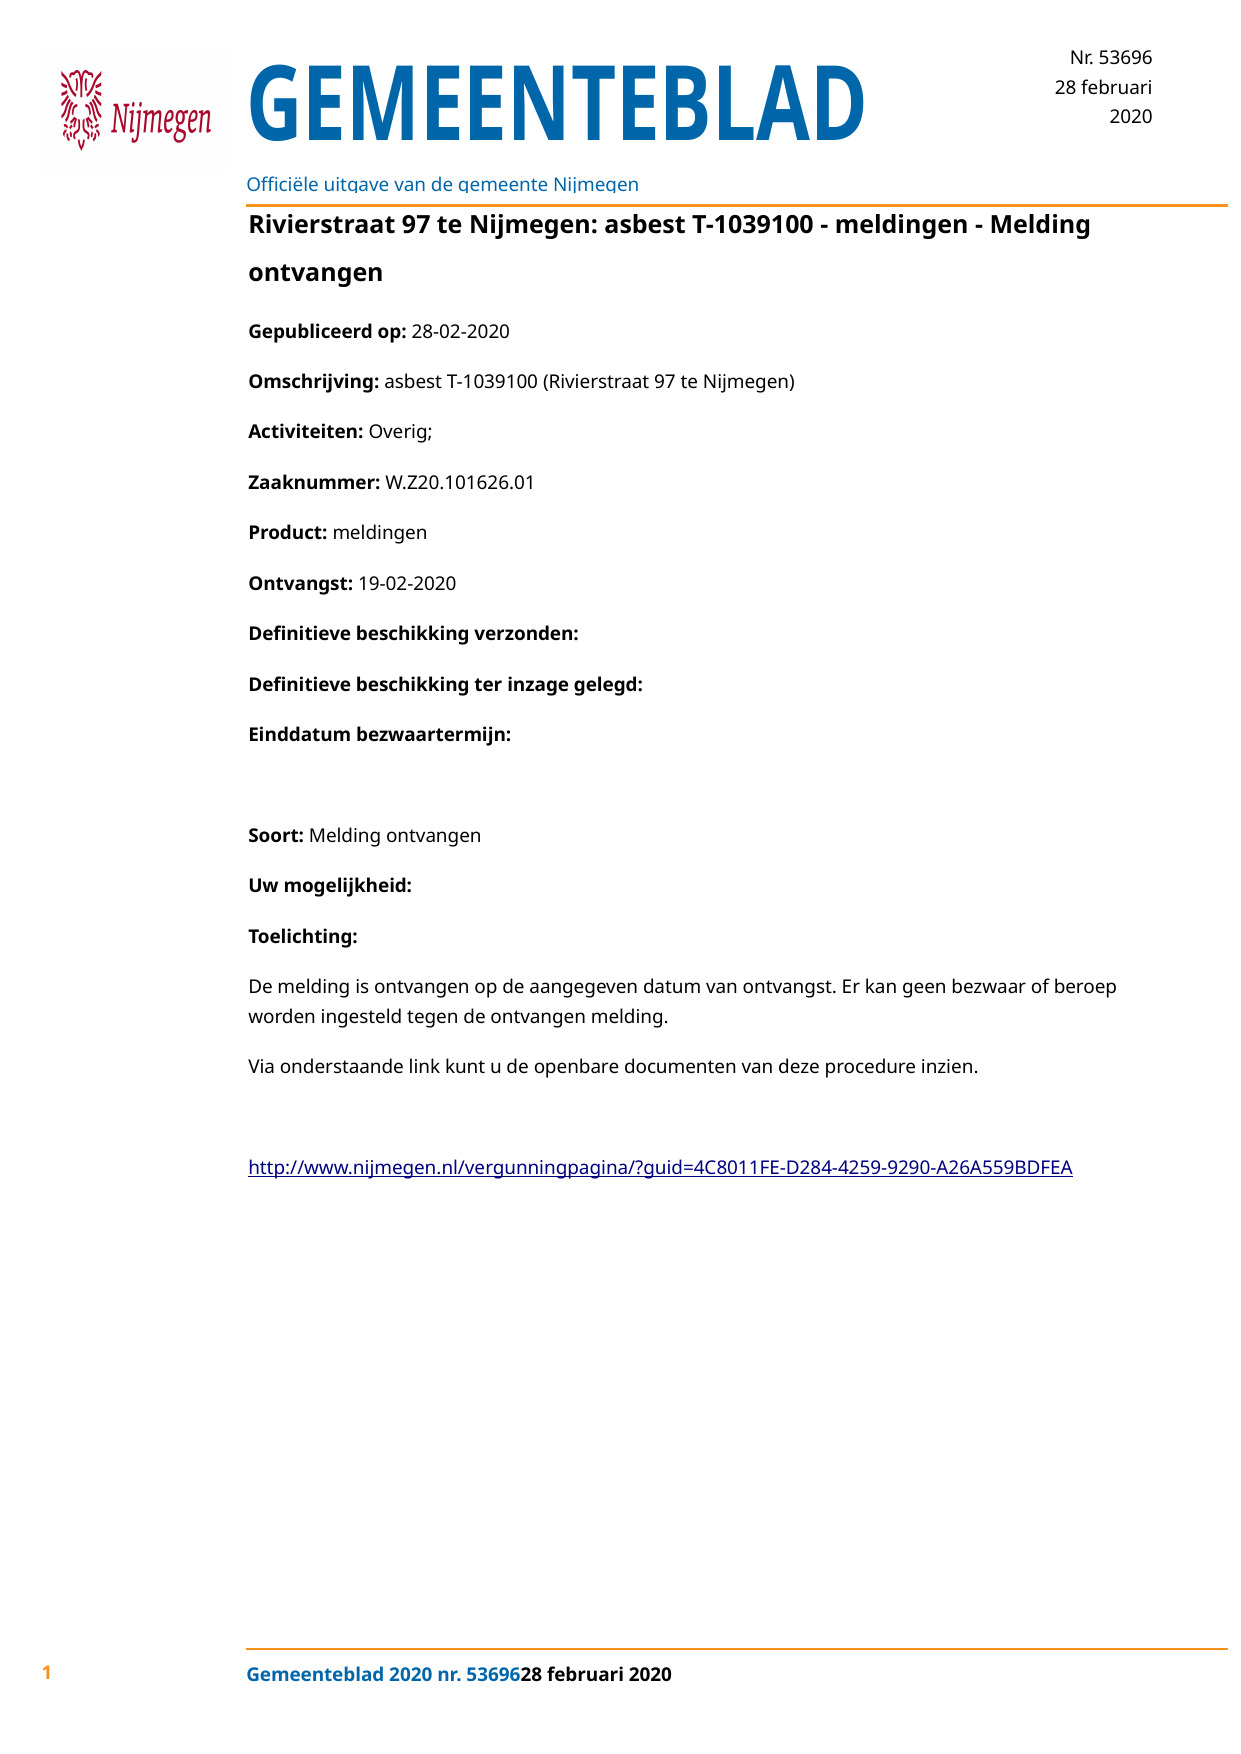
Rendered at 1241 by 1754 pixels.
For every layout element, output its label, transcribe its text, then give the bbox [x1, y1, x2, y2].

text Zaaknummer: W.Z20.101626.01 [248, 469, 1152, 495]
text Activiteiten: Overig; [248, 419, 1152, 444]
text Uw mogelijkheid: [248, 872, 1152, 898]
text Soort: Melding ontvangen [248, 822, 1152, 848]
text Gepubliceerd op: 28-02-2020 [248, 318, 1152, 344]
text Definitieve beschikking verzonden: [248, 620, 1152, 646]
text Omschrijving: asbest T-1039100 (Rivierstraat 97 te Nijmegen) [248, 368, 1152, 394]
text Via onderstaande link kunt u de openbare documenten van deze procedure inzien. [248, 1053, 1152, 1079]
text Rivierstraat 97 te Nijmegen: asbest T-1039100 - meldingen - Melding ontvangen [248, 207, 1152, 288]
text Toelichting: [248, 923, 1152, 949]
text Definitieve beschikking ter inzage gelegd: [248, 671, 1152, 697]
text http://www.nijmegen.nl/vergunningpagina/?guid=4C8011FE-D284-4259-9290-A26A559BDFEA [248, 1154, 1152, 1180]
picture [41, 47, 231, 172]
text De melding is ontvangen op de aangegeven datum van ontvangst. Er kan geen bezwaar of beroep worden ingesteld tegen de ontvangen melding. [248, 973, 1152, 1029]
text Ontvangst: 19-02-2020 [248, 570, 1152, 596]
text Product: meldingen [248, 519, 1152, 545]
text Einddatum bezwaartermijn: [248, 721, 1152, 747]
